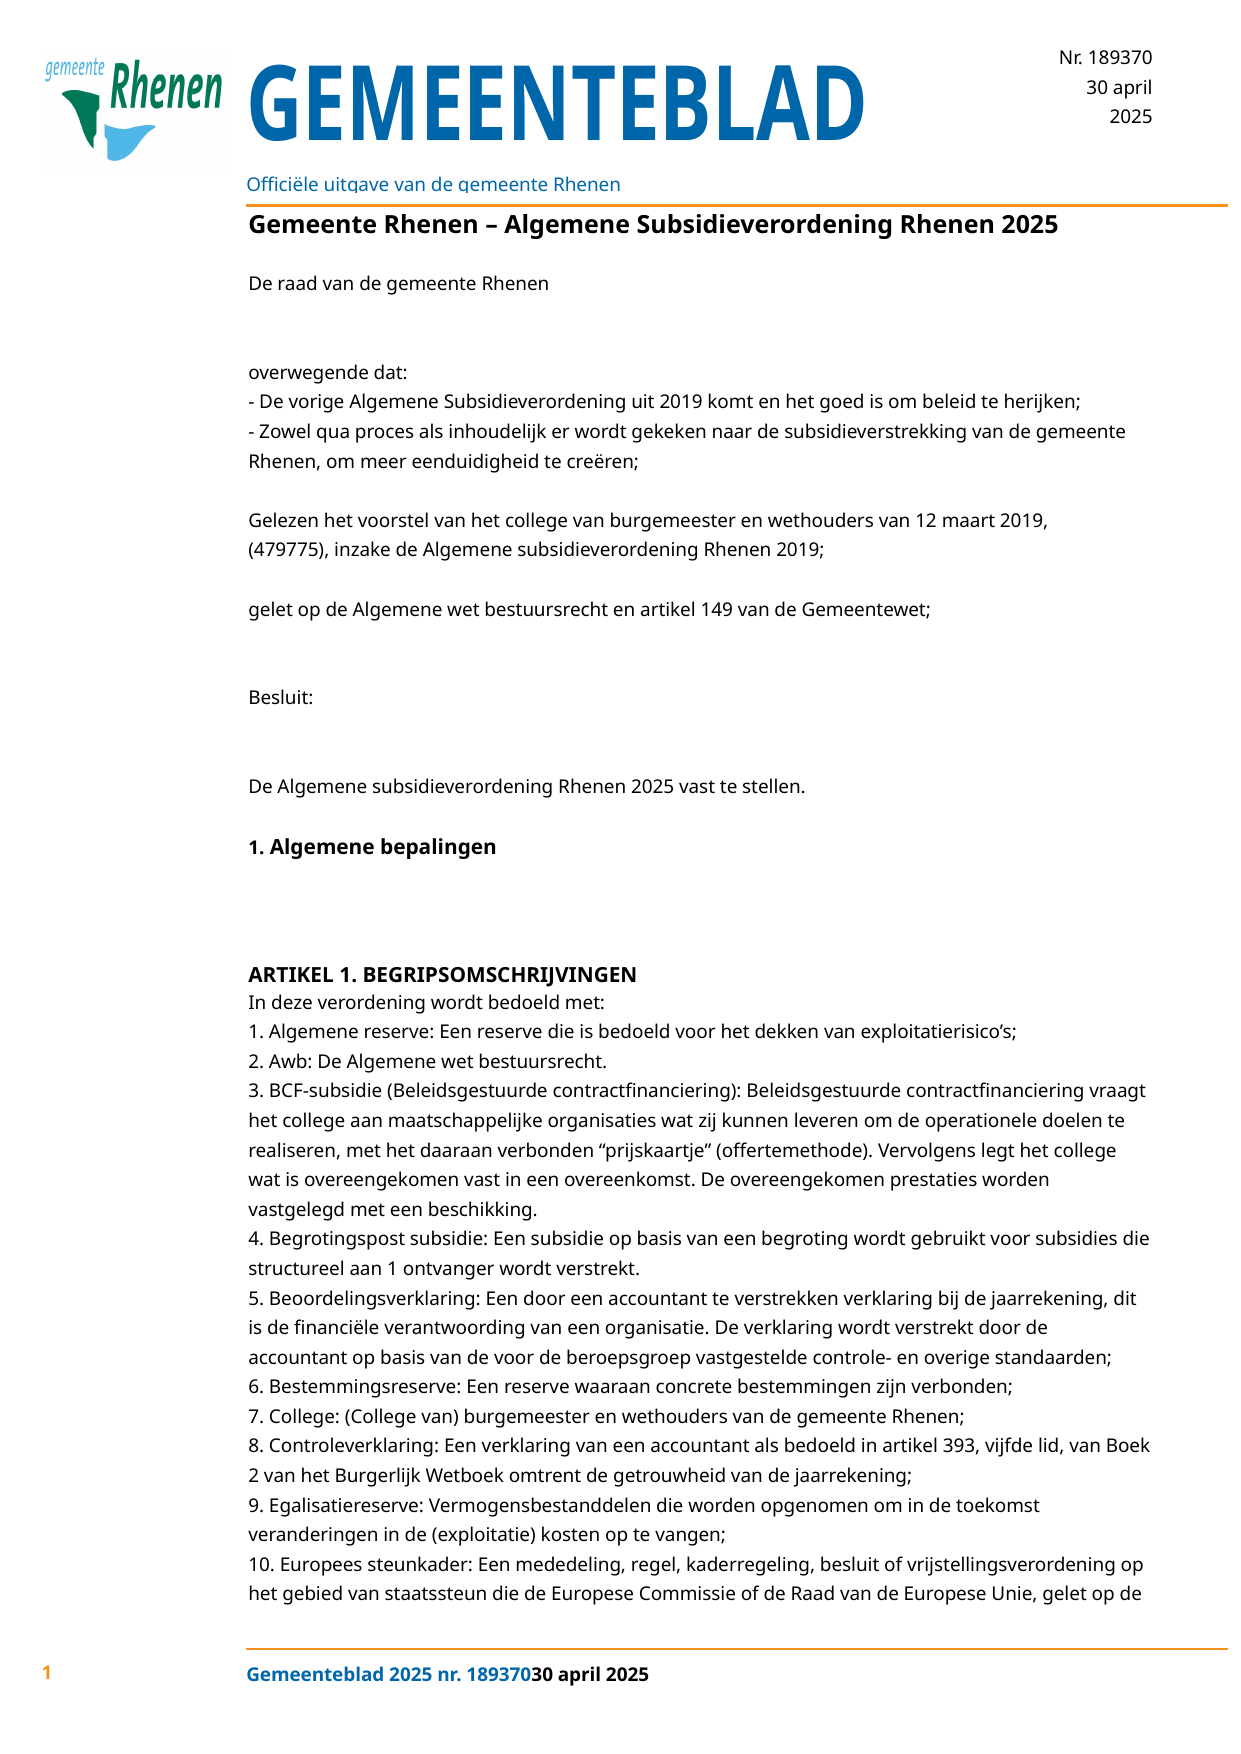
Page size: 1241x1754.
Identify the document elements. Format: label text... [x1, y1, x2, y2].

picture [41, 47, 231, 172]
text 4. Begrotingspost subsidie: Een subsidie op basis van een begroting wordt gebruikt voor subsidies die structureel aan 1 ontvanger wordt verstrekt. [248, 1226, 1152, 1281]
text Gelezen het voorstel van het college van burgemeester en wethouders van 12 maart 2019, [248, 507, 1152, 533]
text (479775), inzake de Algemene subsidieverordening Rhenen 2019; [248, 537, 1152, 562]
text 3. BCF-subsidie (Beleidsgestuurde contractfinanciering): Beleidsgestuurde contractfinanciering vraagt het college aan maatschappelijke organisaties wat zij kunnen leveren om de operationele doelen te realiseren, met het daaraan verbonden “prijskaartje” (offertemethode). Vervolgens legt het college wat is overeengekomen vast in een overeenkomst. De overeengekomen prestaties worden vastgelegd met een beschikking. [248, 1078, 1152, 1222]
text - De vorige Algemene Subsidieverordening uit 2019 komt en het goed is om beleid te herijken; [248, 389, 1152, 414]
text - Zowel qua proces als inhoudelijk er wordt gekeken naar de subsidieverstrekking van de gemeente Rhenen, om meer eenduidigheid te creëren; [248, 418, 1152, 473]
text 5. Beoordelingsverklaring: Een door een accountant te verstrekken verklaring bij de jaarrekening, dit is de financiële verantwoording van een organisatie. De verklaring wordt verstrekt door de accountant op basis van de voor de beroepsgroep vastgestelde controle- en overige standaarden; [248, 1285, 1152, 1370]
text 7. College: (College van) burgemeester en wethouders van de gemeente Rhenen; [248, 1403, 1152, 1429]
text 9. Egalisatiereserve: Vermogensbestanddelen die worden opgenomen om in de toekomst veranderingen in de (exploitatie) kosten op te vangen; [248, 1492, 1152, 1547]
text De raad van de gemeente Rhenen [248, 270, 1152, 296]
text 2. Awb: De Algemene wet bestuursrecht. [248, 1048, 1152, 1074]
text Gemeente Rhenen – Algemene Subsidieverordening Rhenen 2025 [248, 207, 1152, 241]
text 6. Bestemmingsreserve: Een reserve waaraan concrete bestemmingen zijn verbonden; [248, 1373, 1152, 1399]
text 8. Controleverklaring: Een verklaring van een accountant als bedoeld in artikel 393, vijfde lid, van Boek 2 van het Burgerlijk Wetboek omtrent de getrouwheid van de jaarrekening; [248, 1433, 1152, 1488]
text 1. Algemene bepalingen [248, 832, 1152, 861]
text ARTIKEL 1. BEGRIPSOMSCHRIJVINGEN [248, 961, 1152, 989]
text gelet op de Algemene wet bestuursrecht en artikel 149 van de Gemeentewet; [248, 596, 1152, 621]
text Besluit: [248, 684, 1152, 710]
text In deze verordening wordt bedoeld met: [248, 989, 1152, 1015]
text 1. Algemene reserve: Een reserve die is bedoeld voor het dekken van exploitatierisico’s; [248, 1018, 1152, 1044]
text overwegende dat: [248, 359, 1152, 385]
text 10. Europees steunkader: Een mededeling, regel, kaderregeling, besluit of vrijstellingsverordening op het gebied van staatssteun die de Europese Commissie of de Raad van de Europese Unie, gelet op de [248, 1551, 1152, 1606]
text De Algemene subsidieverordening Rhenen 2025 vast te stellen. [248, 773, 1152, 799]
